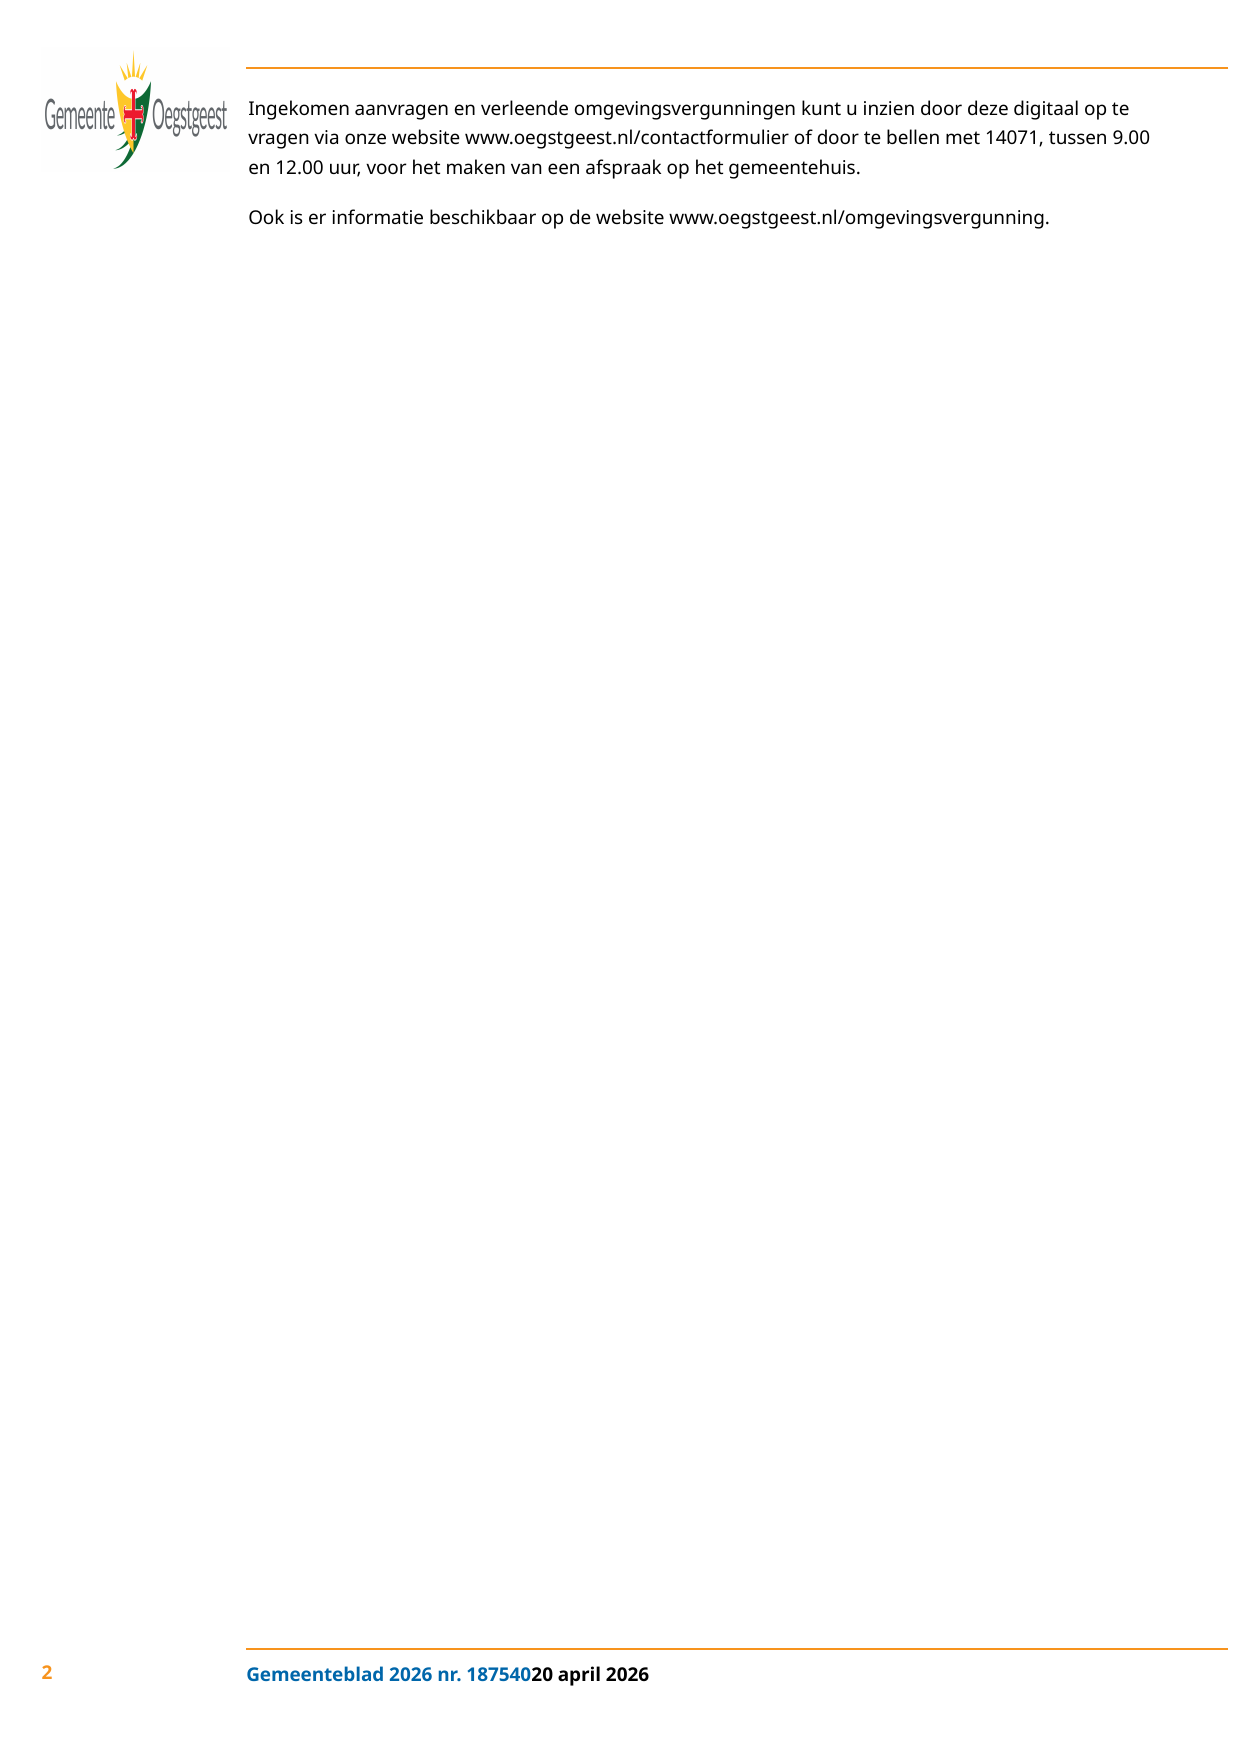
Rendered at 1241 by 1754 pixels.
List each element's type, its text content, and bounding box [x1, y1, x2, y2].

picture [41, 47, 231, 172]
text Ook is er informatie beschikbaar op de website www.oegstgeest.nl/omgevingsvergunning. [248, 204, 1152, 230]
text Ingekomen aanvragen en verleende omgevingsvergunningen kunt u inzien door deze digitaal op te vragen via onze website www.oegstgeest.nl/contactformulier of door te bellen met 14071, tussen 9.00 en 12.00 uur, voor het maken van een afspraak op het gemeentehuis. [248, 95, 1152, 180]
